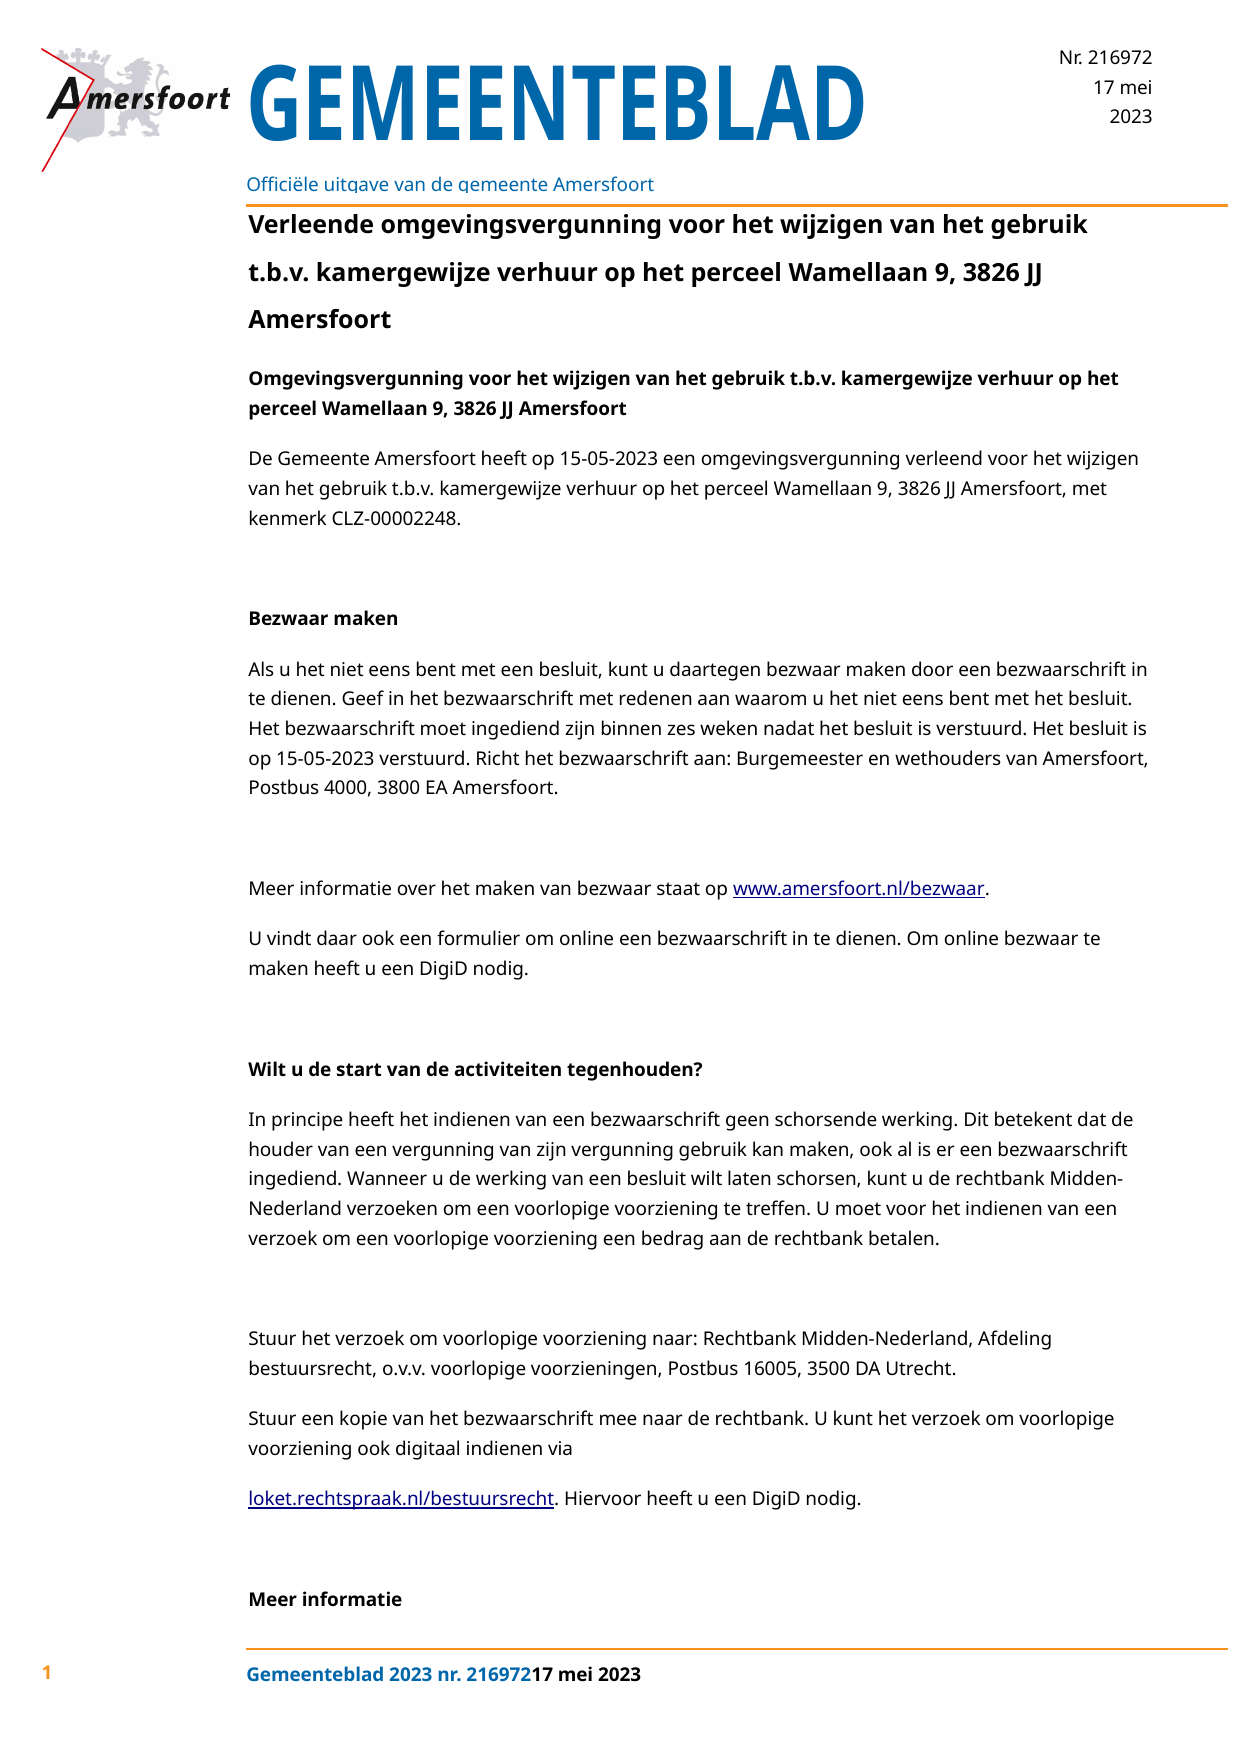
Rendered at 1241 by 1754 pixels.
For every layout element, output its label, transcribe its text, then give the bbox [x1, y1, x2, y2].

text Meer informatie over het maken van bezwaar staat op www.amersfoort.nl/bezwaar. [248, 875, 1152, 901]
text Stuur een kopie van het bezwaarschrift mee naar de rechtbank. U kunt het verzoek om voorlopige voorziening ook digitaal indienen via [248, 1406, 1152, 1461]
text De Gemeente Amersfoort heeft op 15-05-2023 een omgevingsvergunning verleend voor het wijzigen van het gebruik t.b.v. kamergewijze verhuur op het perceel Wamellaan 9, 3826 JJ Amersfoort, met kenmerk CLZ-00002248. [248, 446, 1152, 530]
text Meer informatie [248, 1586, 1152, 1612]
text loket.rechtspraak.nl/bestuursrecht. Hiervoor heeft u een DigiD nodig. [248, 1486, 1152, 1511]
text Wilt u de start van de activiteiten tegenhouden? [248, 1056, 1152, 1082]
text Omgevingsvergunning voor het wijzigen van het gebruik t.b.v. kamergewijze verhuur op het perceel Wamellaan 9, 3826 JJ Amersfoort [248, 366, 1152, 421]
text Bezwaar maken [248, 606, 1152, 631]
text In principe heeft het indienen van een bezwaarschrift geen schorsende werking. Dit betekent dat de houder van een vergunning van zijn vergunning gebruik kan maken, ook al is er een bezwaarschrift ingediend. Wanneer u de werking van een besluit wilt laten schorsen, kunt u de rechtbank Midden-Nederland verzoeken om een voorlopige voorziening te treffen. U moet voor het indienen van een verzoek om een voorlopige voorziening een bedrag aan de rechtbank betalen. [248, 1106, 1152, 1250]
text Stuur het verzoek om voorlopige voorziening naar: Rechtbank Midden-Nederland, Afdeling bestuursrecht, o.v.v. voorlopige voorzieningen, Postbus 16005, 3500 DA Utrecht. [248, 1326, 1152, 1381]
text U vindt daar ook een formulier om online een bezwaarschrift in te dienen. Om online bezwaar te maken heeft u een DigiD nodig. [248, 926, 1152, 981]
text Verleende omgevingsvergunning voor het wijzigen van het gebruik t.b.v. kamergewijze verhuur op het perceel Wamellaan 9, 3826 JJ Amersfoort [248, 207, 1152, 336]
picture [41, 47, 231, 172]
text Als u het niet eens bent met een besluit, kunt u daartegen bezwaar maken door een bezwaarschrift in te dienen. Geef in het bezwaarschrift met redenen aan waarom u het niet eens bent met het besluit. Het bezwaarschrift moet ingediend zijn binnen zes weken nadat het besluit is verstuurd. Het besluit is op 15-05-2023 verstuurd. Richt het bezwaarschrift aan: Burgemeester en wethouders van Amersfoort, Postbus 4000, 3800 EA Amersfoort. [248, 656, 1152, 800]
